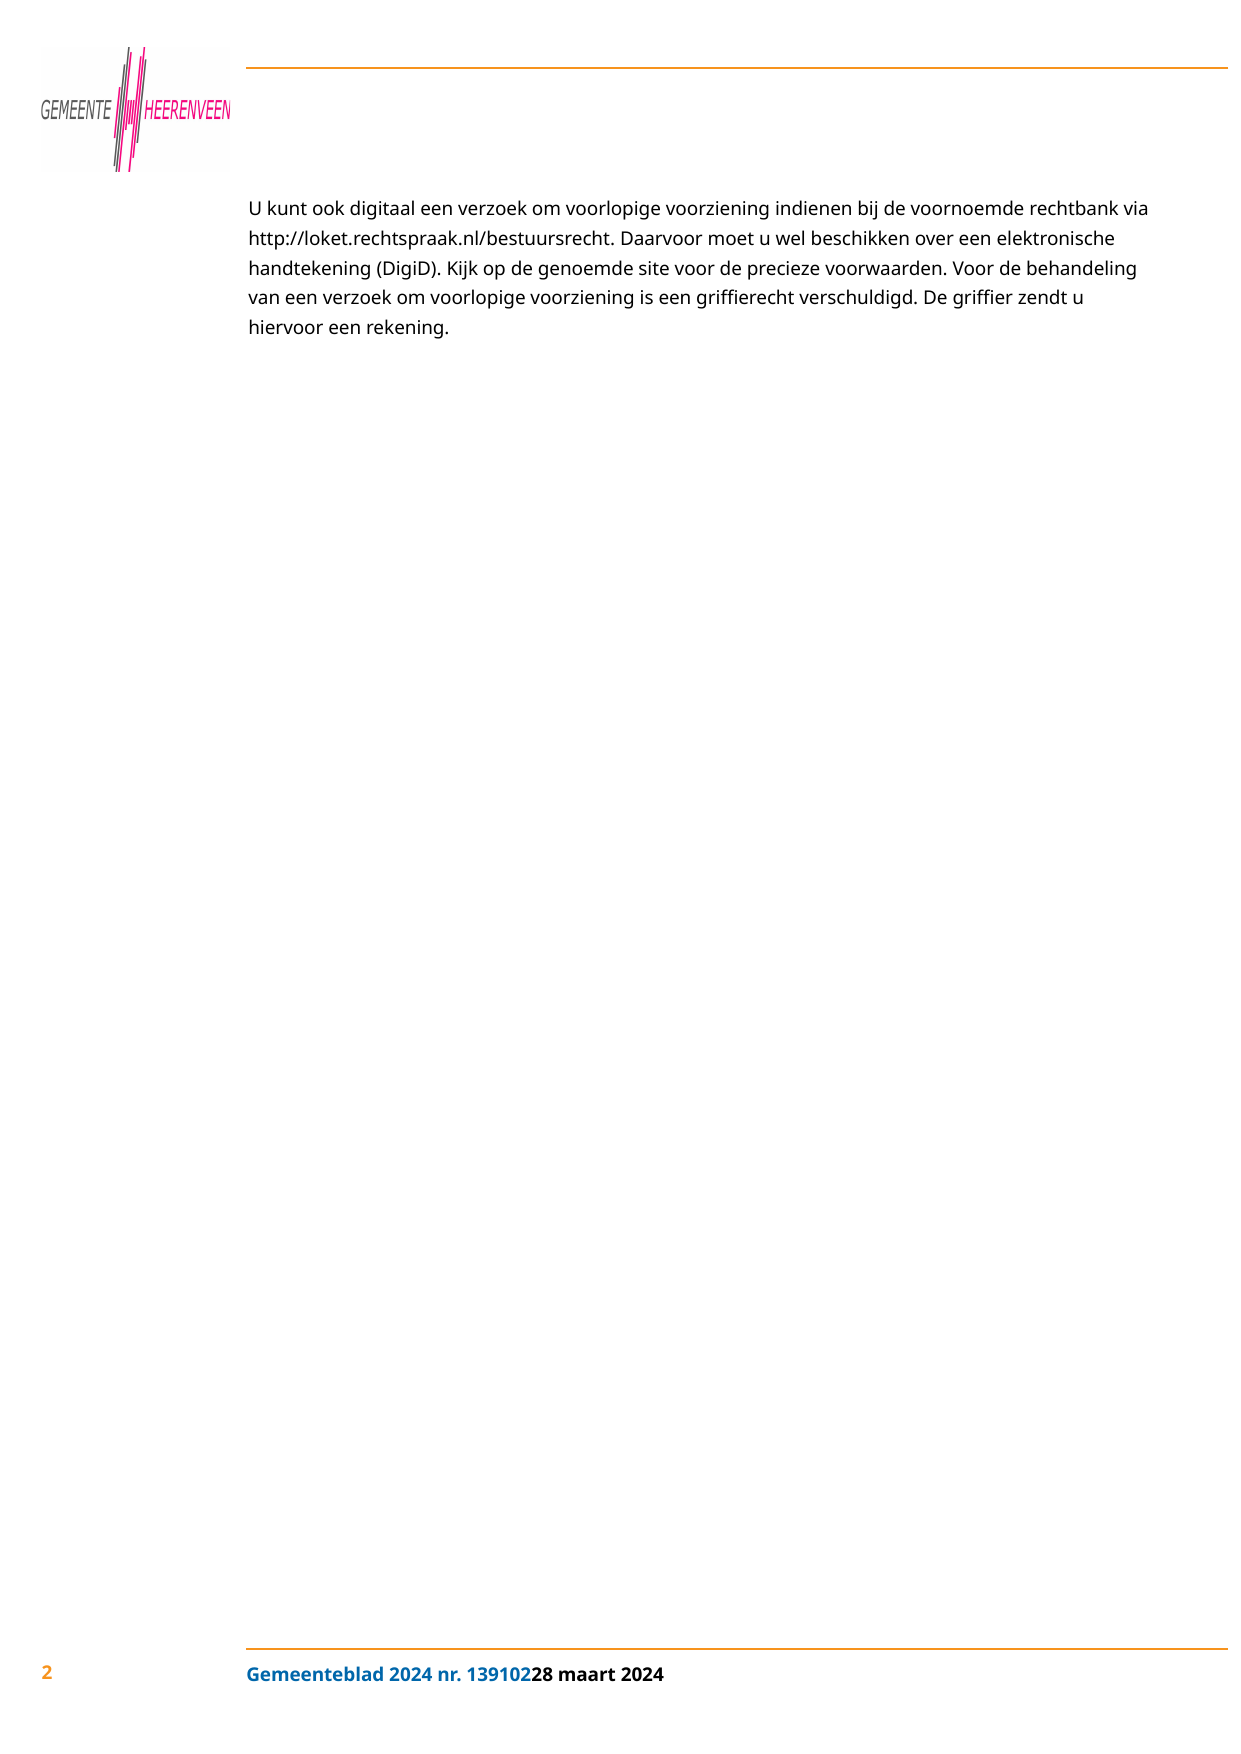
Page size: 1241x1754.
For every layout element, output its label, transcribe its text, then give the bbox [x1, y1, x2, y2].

text U kunt ook digitaal een verzoek om voorlopige voorziening indienen bij de voornoemde rechtbank via http://loket.rechtspraak.nl/bestuursrecht. Daarvoor moet u wel beschikken over een elektronische handtekening (DigiD). Kijk op de genoemde site voor de precieze voorwaarden. Voor de behandeling van een verzoek om voorlopige voorziening is een griffierecht verschuldigd. De griffier zendt u hiervoor een rekening. [248, 196, 1152, 340]
picture [41, 47, 231, 172]
